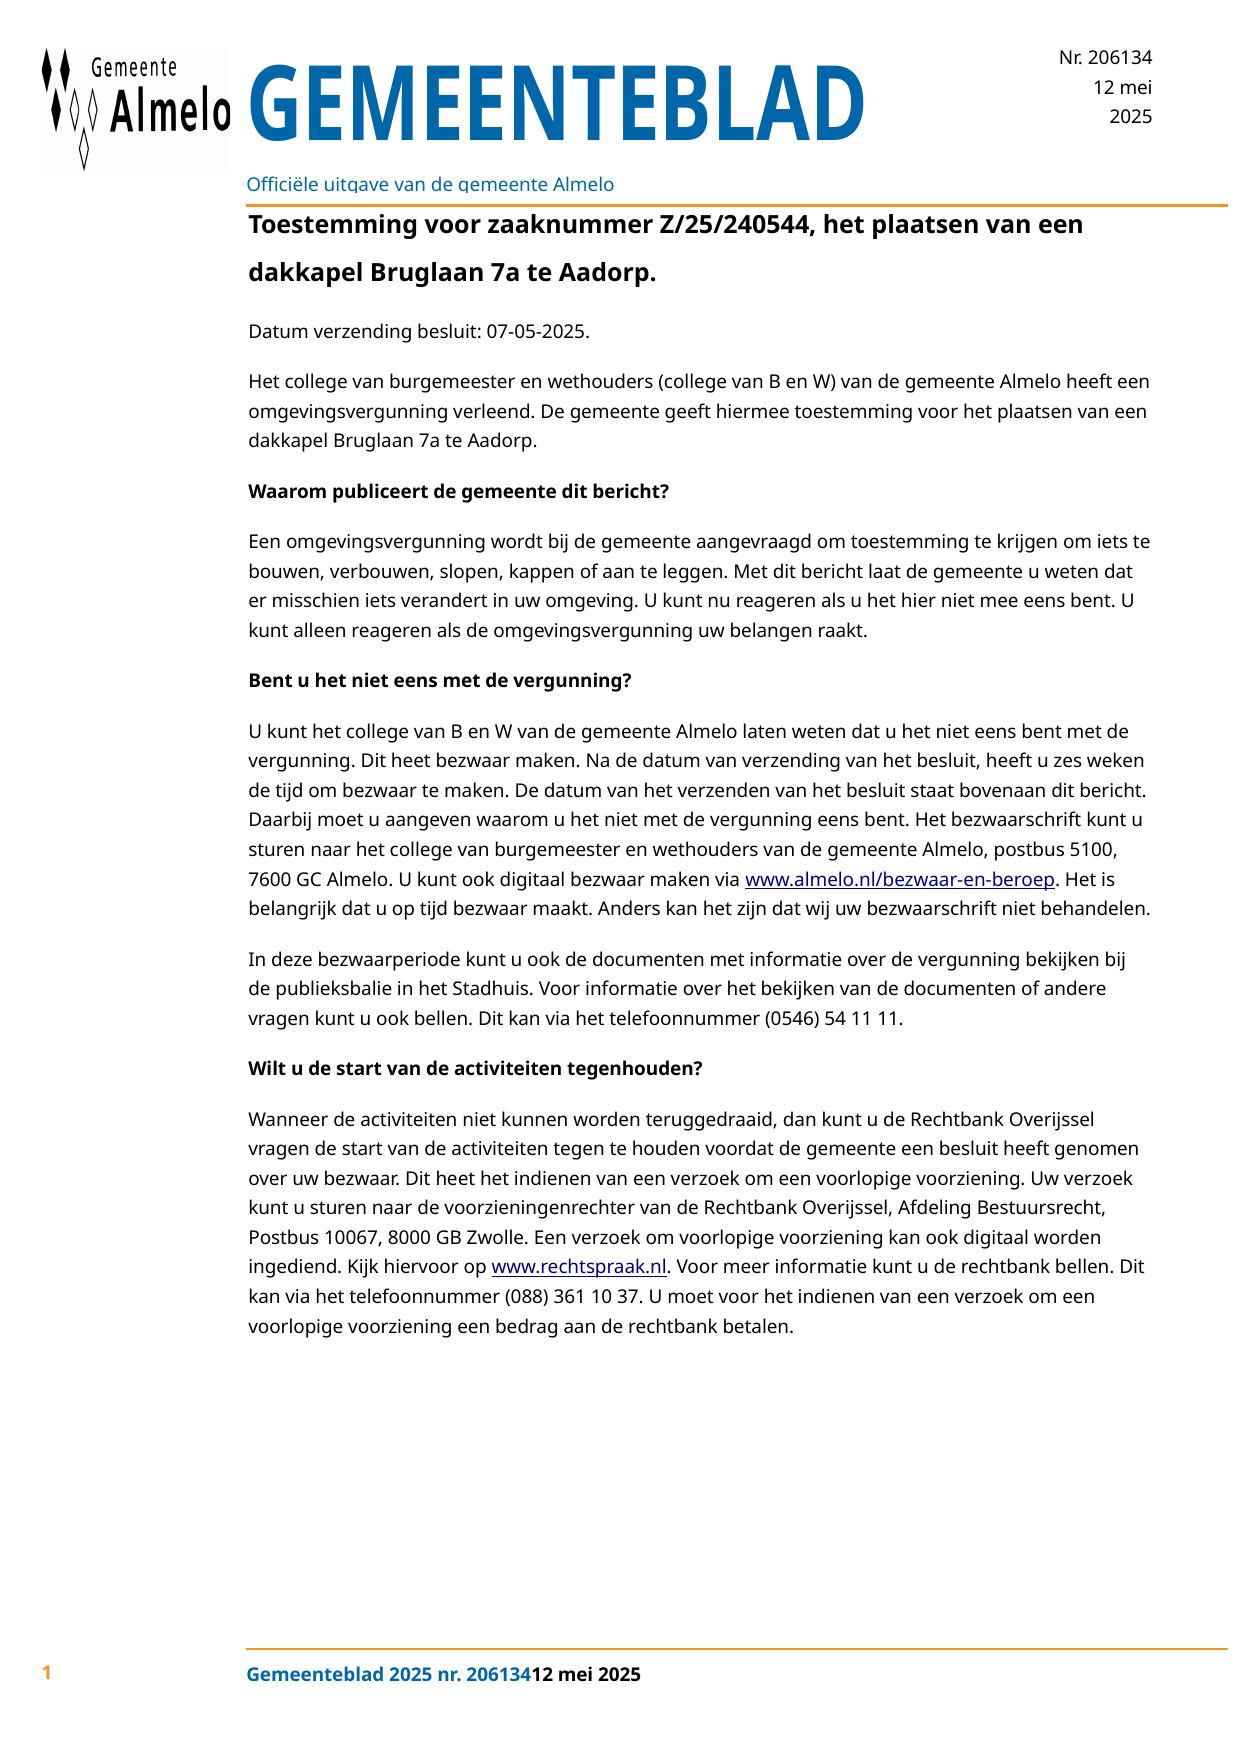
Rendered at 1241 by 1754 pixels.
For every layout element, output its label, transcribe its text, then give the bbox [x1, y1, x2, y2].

text Waarom publiceert de gemeente dit bericht? [248, 478, 1152, 504]
text In deze bezwaarperiode kunt u ook de documenten met informatie over de vergunning bekijken bij de publieksbalie in het Stadhuis. Voor informatie over het bekijken van de documenten of andere vragen kunt u ook bellen. Dit kan via het telefoonnummer (0546) 54 11 11. [248, 946, 1152, 1031]
picture [41, 47, 231, 172]
text Het college van burgemeester en wethouders (college van B en W) van de gemeente Almelo heeft een omgevingsvergunning verleend. De gemeente geeft hiermee toestemming voor het plaatsen van een dakkapel Bruglaan 7a te Aadorp. [248, 368, 1152, 453]
text Een omgevingsvergunning wordt bij de gemeente aangevraagd om toestemming te krijgen om iets te bouwen, verbouwen, slopen, kappen of aan te leggen. Met dit bericht laat de gemeente u weten dat er misschien iets verandert in uw omgeving. U kunt nu reageren als u het hier niet mee eens bent. U kunt alleen reageren als de omgevingsvergunning uw belangen raakt. [248, 528, 1152, 643]
text Bent u het niet eens met de vergunning? [248, 667, 1152, 693]
text U kunt het college van B en W van de gemeente Almelo laten weten dat u het niet eens bent met de vergunning. Dit heet bezwaar maken. Na de datum van verzending van het besluit, heeft u zes weken de tijd om bezwaar te maken. De datum van het verzenden van het besluit staat bovenaan dit bericht. Daarbij moet u aangeven waarom u het niet met de vergunning eens bent. Het bezwaarschrift kunt u sturen naar het college van burgemeester en wethouders van de gemeente Almelo, postbus 5100, 7600 GC Almelo. U kunt ook digitaal bezwaar maken via www.almelo.nl/bezwaar-en-beroep. Het is belangrijk dat u op tijd bezwaar maakt. Anders kan het zijn dat wij uw bezwaarschrift niet behandelen. [248, 718, 1152, 921]
text Toestemming voor zaaknummer Z/25/240544, het plaatsen van een dakkapel Bruglaan 7a te Aadorp. [248, 207, 1152, 288]
text Datum verzending besluit: 07-05-2025. [248, 318, 1152, 344]
text Wilt u de start van de activiteiten tegenhouden? [248, 1055, 1152, 1081]
text Wanneer de activiteiten niet kunnen worden teruggedraaid, dan kunt u de Rechtbank Overijssel vragen de start van de activiteiten tegen te houden voordat de gemeente een besluit heeft genomen over uw bezwaar. Dit heet het indienen van een verzoek om een voorlopige voorziening. Uw verzoek kunt u sturen naar de voorzieningenrechter van de Rechtbank Overijssel, Afdeling Bestuursrecht, Postbus 10067, 8000 GB Zwolle. Een verzoek om voorlopige voorziening kan ook digitaal worden ingediend. Kijk hiervoor op www.rechtspraak.nl. Voor meer informatie kunt u de rechtbank bellen. Dit kan via het telefoonnummer (088) 361 10 37. U moet voor het indienen van een verzoek om een voorlopige voorziening een bedrag aan de rechtbank betalen. [248, 1106, 1152, 1339]
